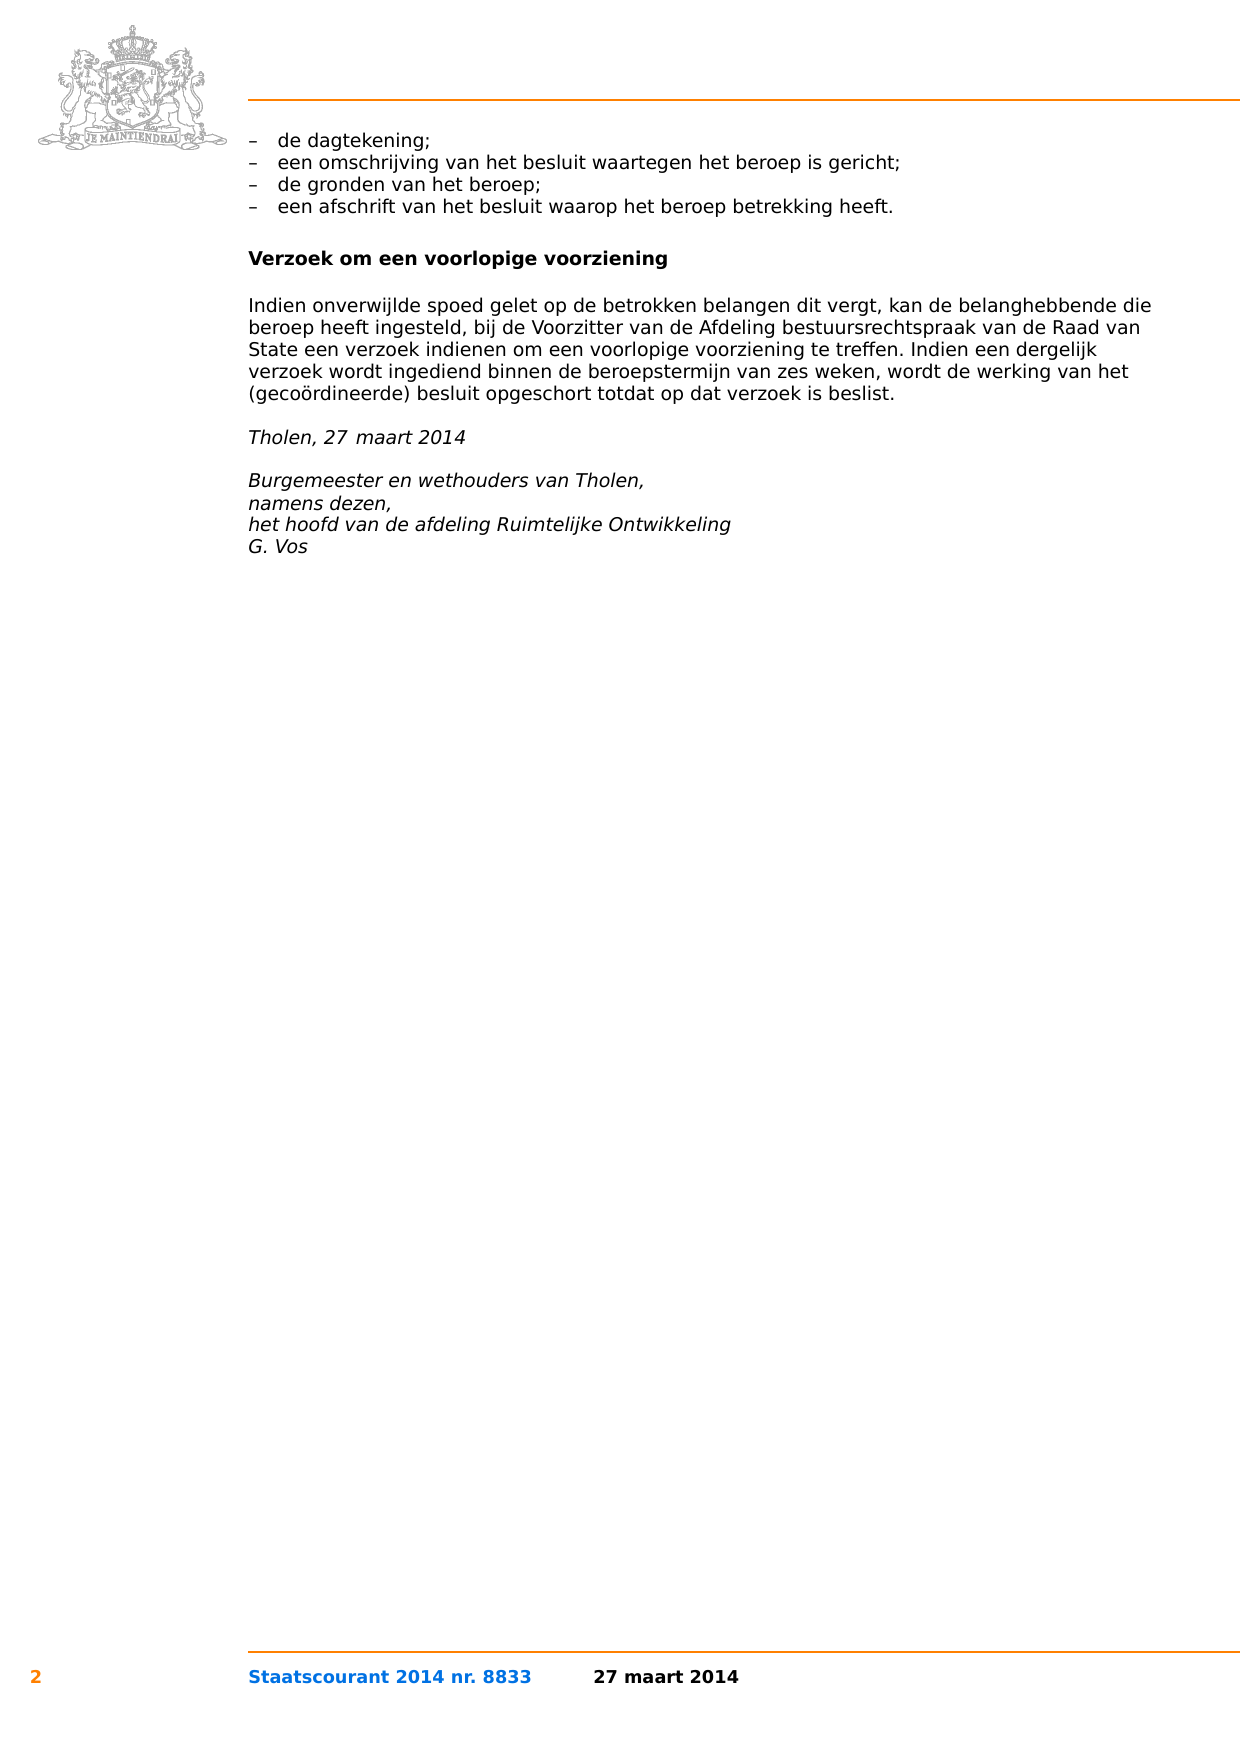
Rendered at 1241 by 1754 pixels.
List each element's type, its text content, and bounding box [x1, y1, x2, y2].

text – de gronden van het beroep; [248, 174, 1163, 196]
text Burgemeester en wethouders van Tholen, namens dezen, het hoofd van de afdeling Ruimtelijke Ontwikkeling G. Vos [248, 470, 1163, 558]
picture [38, 25, 227, 150]
subtitle Verzoek om een voorlopige voorziening [248, 248, 1163, 270]
text Tholen, 27 maart 2014 [248, 427, 1163, 448]
text Indien onverwijlde spoed gelet op de betrokken belangen dit vergt, kan de belanghebbende die beroep heeft ingesteld, bij de Voorzitter van de Afdeling bestuursrechtspraak van de Raad van State een verzoek indienen om een voorlopige voorziening te treffen. Indien een dergelijk verzoek wordt ingediend binnen de beroepstermijn van zes weken, wordt de werking van het (gecoördineerde) besluit opgeschort totdat op dat verzoek is beslist. [248, 295, 1163, 405]
text – een omschrijving van het besluit waartegen het beroep is gericht; [248, 152, 1163, 174]
text – een afschrift van het besluit waarop het beroep betrekking heeft. [248, 196, 1163, 218]
text – de dagtekening; [248, 130, 1163, 152]
